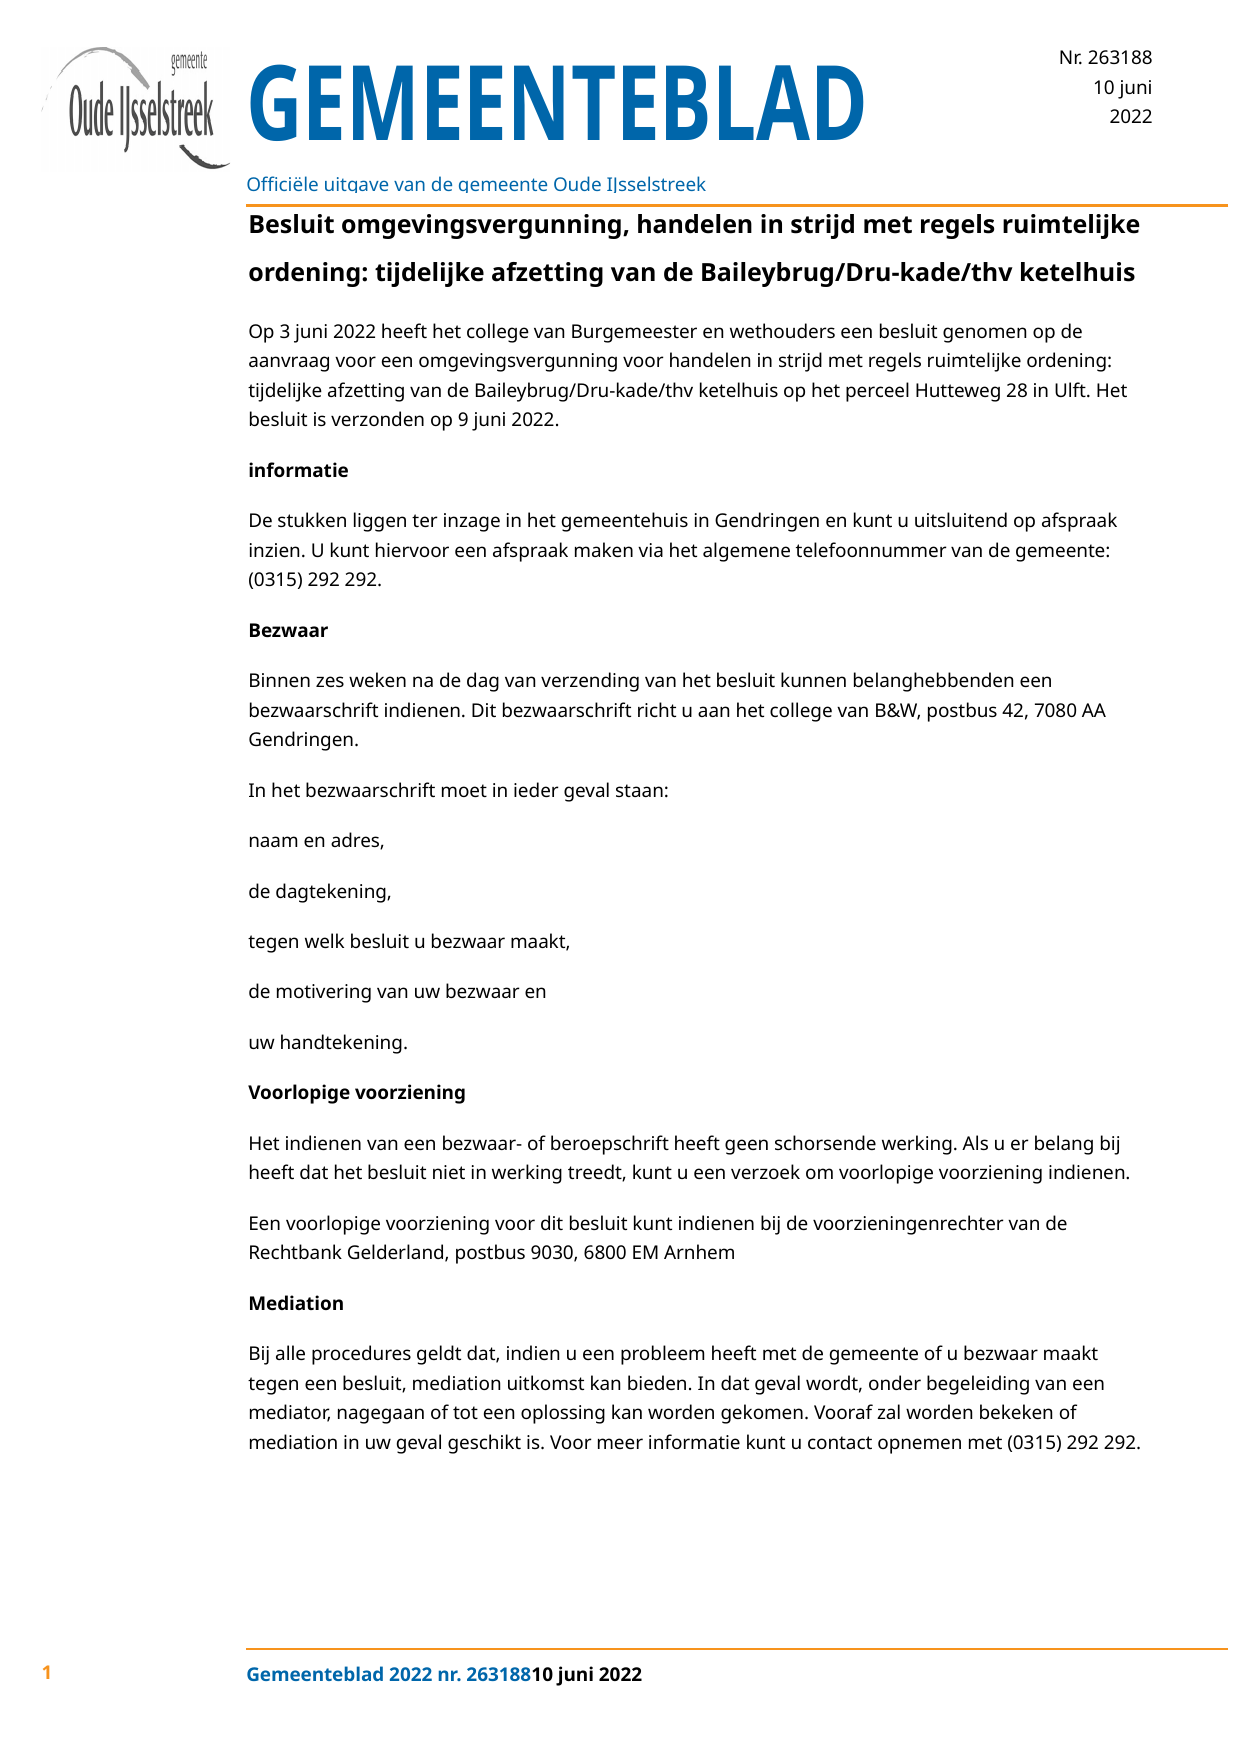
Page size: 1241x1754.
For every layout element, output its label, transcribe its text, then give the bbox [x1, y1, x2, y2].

text Mediation [248, 1290, 1152, 1316]
text Bij alle procedures geldt dat, indien u een probleem heeft met de gemeente of u bezwaar maakt tegen een besluit, mediation uitkomst kan bieden. In dat geval wordt, onder begeleiding van een mediator, nagegaan of tot een oplossing kan worden gekomen. Vooraf zal worden bekeken of mediation in uw geval geschikt is. Voor meer informatie kunt u contact opnemen met (0315) 292 292. [248, 1340, 1152, 1455]
text Besluit omgevingsvergunning, handelen in strijd met regels ruimtelijke ordening: tijdelijke afzetting van de Baileybrug/Dru-kade/thv ketelhuis [248, 207, 1152, 288]
text informatie [248, 457, 1152, 483]
text naam en adres, [248, 827, 1152, 853]
text Binnen zes weken na de dag van verzending van het besluit kunnen belanghebbenden een bezwaarschrift indienen. Dit bezwaarschrift richt u aan het college van B&W, postbus 42, 7080 AA Gendringen. [248, 667, 1152, 752]
text De stukken liggen ter inzage in het gemeentehuis in Gendringen en kunt u uitsluitend op afspraak inzien. U kunt hiervoor een afspraak maken via het algemene telefoonnummer van de gemeente: (0315) 292 292. [248, 507, 1152, 592]
text Het indienen van een bezwaar- of beroepschrift heeft geen schorsende werking. Als u er belang bij heeft dat het besluit niet in werking treedt, kunt u een verzoek om voorlopige voorziening indienen. [248, 1130, 1152, 1185]
picture [41, 47, 231, 172]
text Voorlopige voorziening [248, 1079, 1152, 1105]
text de dagtekening, [248, 878, 1152, 904]
text Op 3 juni 2022 heeft het college van Burgemeester en wethouders een besluit genomen op de aanvraag voor een omgevingsvergunning voor handelen in strijd met regels ruimtelijke ordening: tijdelijke afzetting van de Baileybrug/Dru-kade/thv ketelhuis op het perceel Hutteweg 28 in Ulft. Het besluit is verzonden op 9 juni 2022. [248, 318, 1152, 432]
text In het bezwaarschrift moet in ieder geval staan: [248, 777, 1152, 803]
text Een voorlopige voorziening voor dit besluit kunt indienen bij de voorzieningenrechter van de Rechtbank Gelderland, postbus 9030, 6800 EM Arnhem [248, 1210, 1152, 1265]
text de motivering van uw bezwaar en [248, 979, 1152, 1004]
text Bezwaar [248, 617, 1152, 643]
text tegen welk besluit u bezwaar maakt, [248, 928, 1152, 954]
text uw handtekening. [248, 1029, 1152, 1055]
